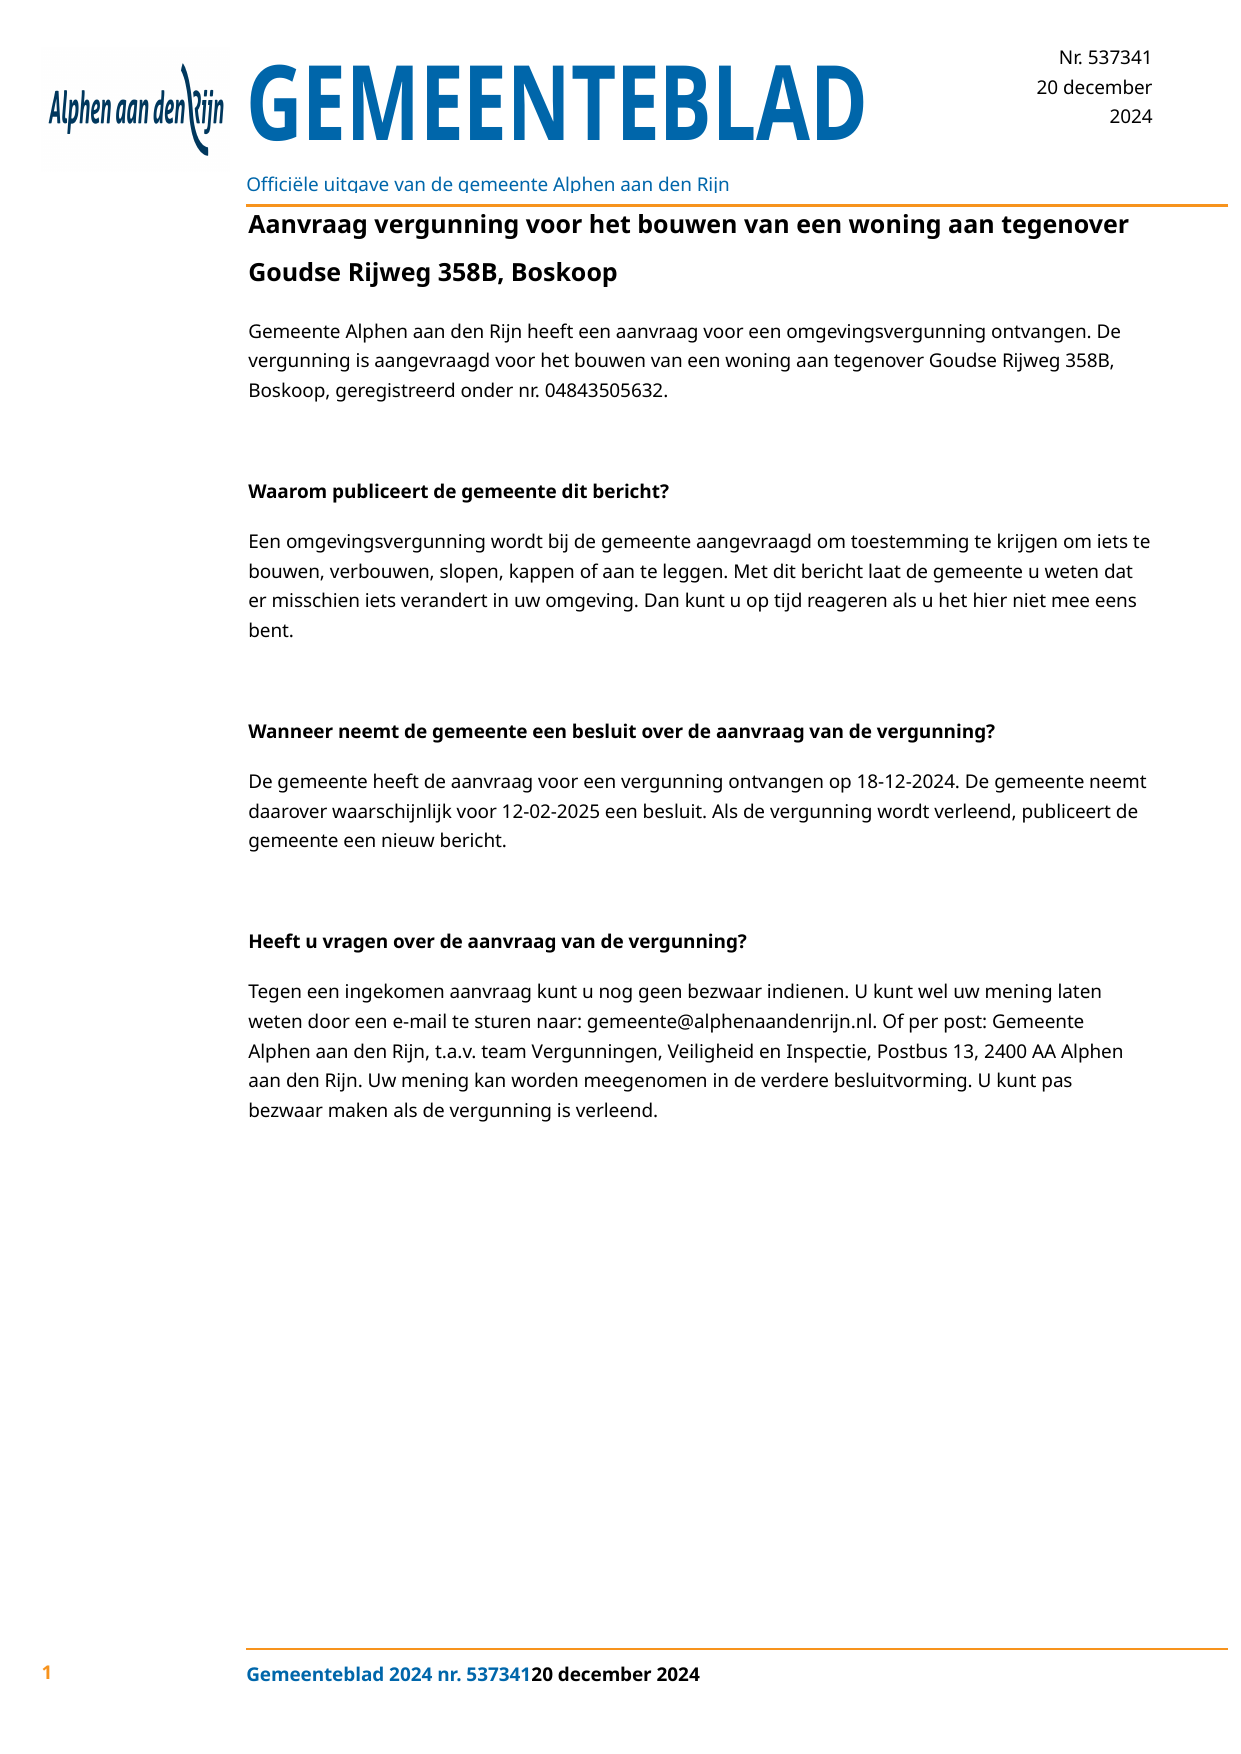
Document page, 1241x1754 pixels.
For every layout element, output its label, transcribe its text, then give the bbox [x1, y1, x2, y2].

text Wanneer neemt de gemeente een besluit over de aanvraag van de vergunning? [248, 718, 1152, 744]
text Gemeente Alphen aan den Rijn heeft een aanvraag voor een omgevingsvergunning ontvangen. De vergunning is aangevraagd voor het bouwen van een woning aan tegenover Goudse Rijweg 358B, Boskoop, geregistreerd onder nr. 04843505632. [248, 318, 1152, 403]
text Een omgevingsvergunning wordt bij de gemeente aangevraagd om toestemming te krijgen om iets te bouwen, verbouwen, slopen, kappen of aan te leggen. Met dit bericht laat de gemeente u weten dat er misschien iets verandert in uw omgeving. Dan kunt u op tijd reageren als u het hier niet mee eens bent. [248, 528, 1152, 643]
text De gemeente heeft de aanvraag voor een vergunning ontvangen op 18-12-2024. De gemeente neemt daarover waarschijnlijk voor 12-02-2025 een besluit. Als de vergunning wordt verleend, publiceert de gemeente een nieuw bericht. [248, 768, 1152, 853]
text Aanvraag vergunning voor het bouwen van een woning aan tegenover Goudse Rijweg 358B, Boskoop [248, 207, 1152, 288]
picture [41, 47, 231, 172]
text Tegen een ingekomen aanvraag kunt u nog geen bezwaar indienen. U kunt wel uw mening laten weten door een e-mail te sturen naar: gemeente@alphenaandenrijn.nl. Of per post: Gemeente Alphen aan den Rijn, t.a.v. team Vergunningen, Veiligheid en Inspectie, Postbus 13, 2400 AA Alphen aan den Rijn. Uw mening kan worden meegenomen in de verdere besluitvorming. U kunt pas bezwaar maken als de vergunning is verleend. [248, 979, 1152, 1123]
text Heeft u vragen over de aanvraag van de vergunning? [248, 928, 1152, 954]
text Waarom publiceert de gemeente dit bericht? [248, 478, 1152, 504]
